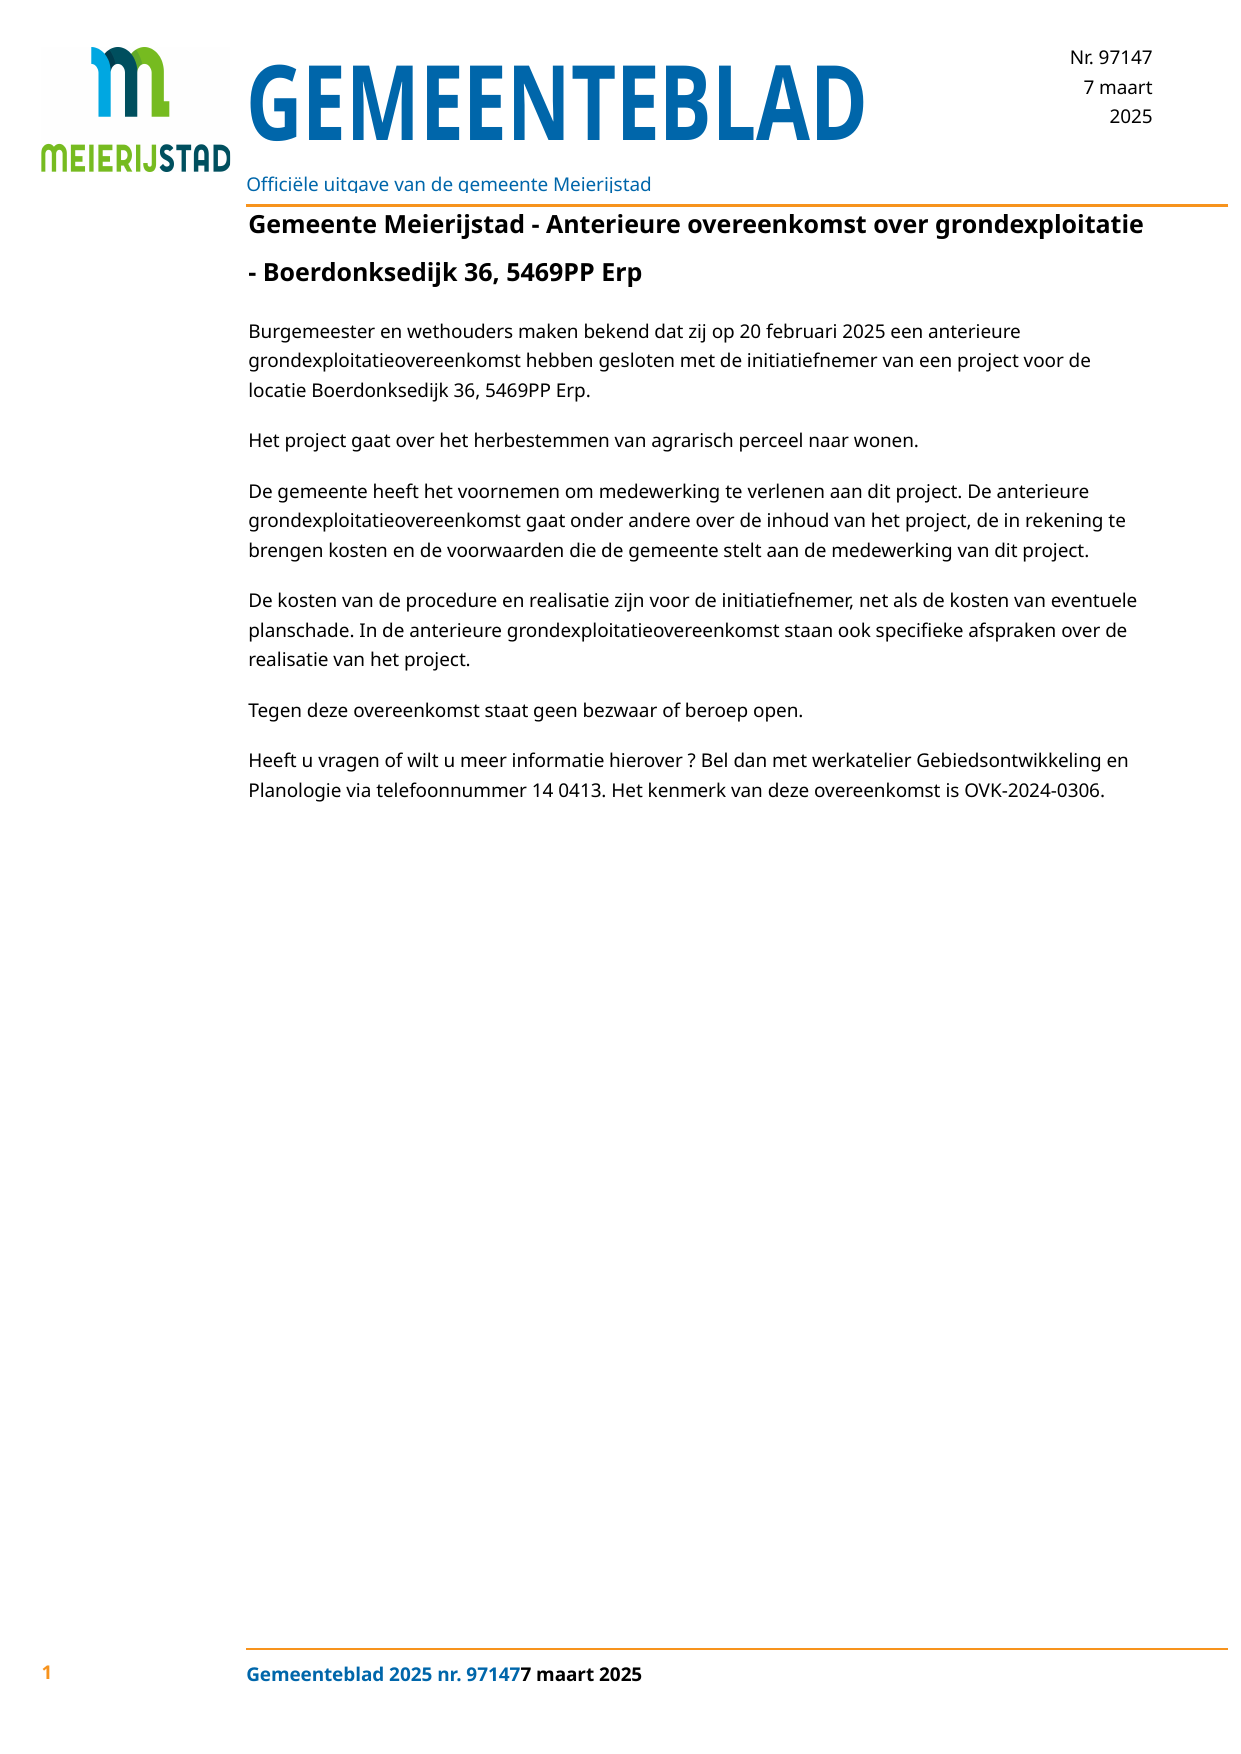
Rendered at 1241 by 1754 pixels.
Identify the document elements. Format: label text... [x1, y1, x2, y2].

text Heeft u vragen of wilt u meer informatie hierover ? Bel dan met werkatelier Gebiedsontwikkeling en Planologie via telefoonnummer 14 0413. Het kenmerk van deze overeenkomst is OVK-2024-0306. [248, 747, 1152, 803]
text Gemeente Meierijstad - Anterieure overeenkomst over grondexploitatie - Boerdonksedijk 36, 5469PP Erp [248, 207, 1152, 288]
text Tegen deze overeenkomst staat geen bezwaar of beroep open. [248, 697, 1152, 723]
picture [41, 47, 231, 172]
text De gemeente heeft het voornemen om medewerking te verlenen aan dit project. De anterieure grondexploitatieovereenkomst gaat onder andere over de inhoud van het project, de in rekening te brengen kosten en de voorwaarden die de gemeente stelt aan de medewerking van dit project. [248, 478, 1152, 563]
text Burgemeester en wethouders maken bekend dat zij op 20 februari 2025 een anterieure grondexploitatieovereenkomst hebben gesloten met de initiatiefnemer van een project voor de locatie Boerdonksedijk 36, 5469PP Erp. [248, 318, 1152, 403]
text De kosten van de procedure en realisatie zijn voor de initiatiefnemer, net als de kosten van eventuele planschade. In de anterieure grondexploitatieovereenkomst staan ook specifieke afspraken over de realisatie van het project. [248, 587, 1152, 672]
text Het project gaat over het herbestemmen van agrarisch perceel naar wonen. [248, 427, 1152, 453]
